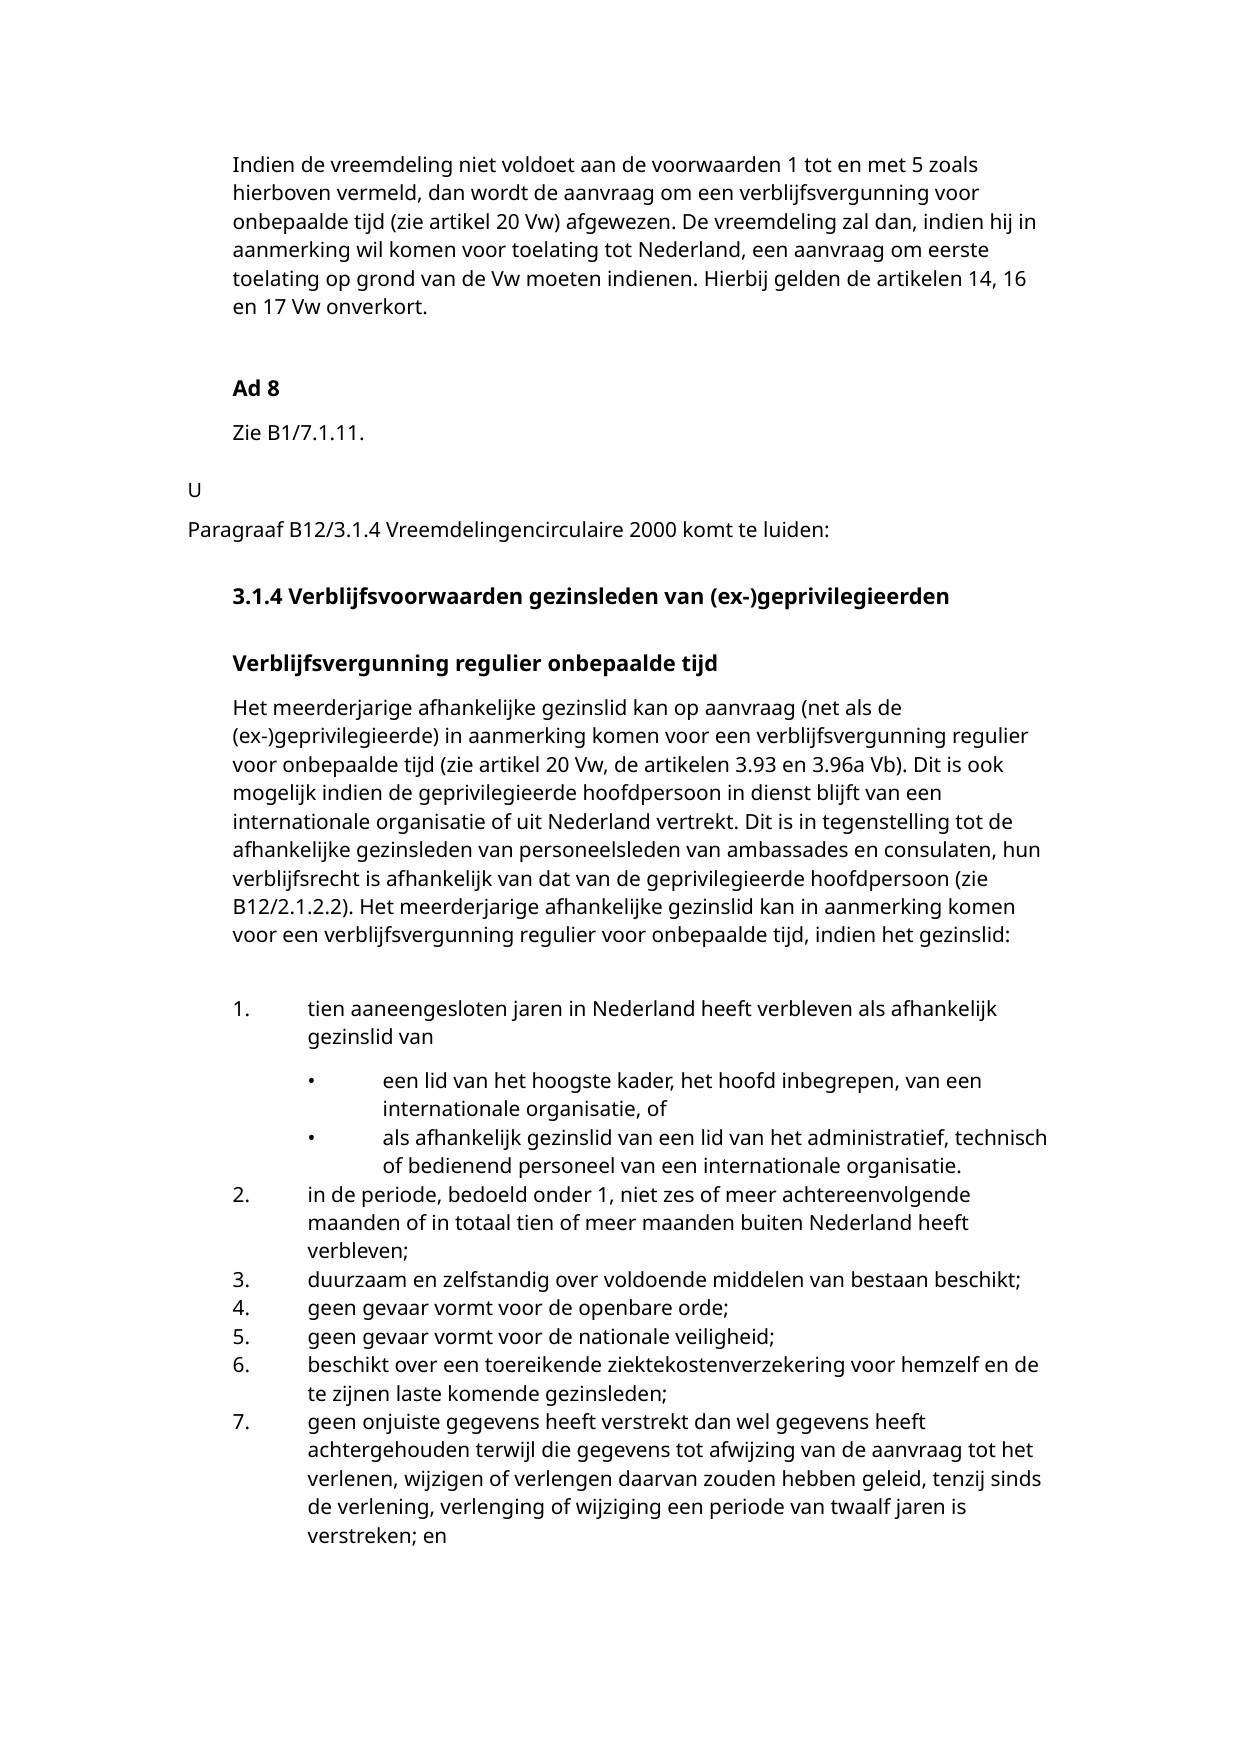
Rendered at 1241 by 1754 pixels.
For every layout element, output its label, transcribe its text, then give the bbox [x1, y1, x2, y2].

list in de periode, bedoeld onder 1, niet zes of meer achtereenvolgende maanden of in totaal tien of meer maanden buiten Nederland heeft verbleven; [232, 1180, 1053, 1265]
list duurzaam en zelfstandig over voldoende middelen van bestaan beschikt; [232, 1265, 1053, 1293]
subtitle Verblijfsvergunning regulier onbepaalde tijd [232, 648, 1053, 678]
list als afhankelijk gezinslid van een lid van het administratief, technisch of bedienend personeel van een internationale organisatie. [307, 1123, 1053, 1180]
text U [187, 476, 1053, 503]
subtitle 3.1.4 Verblijfsvoorwaarden gezinsleden van (ex-)geprivilegieerden [232, 581, 1053, 611]
list beschikt over een toereikende ziektekostenverzekering voor hemzelf en de te zijnen laste komende gezinsleden; [232, 1350, 1053, 1407]
list een lid van het hoogste kader, het hoofd inbegrepen, van een internationale organisatie, of [307, 1066, 1053, 1123]
subtitle Ad 8 [232, 373, 1053, 403]
text Paragraaf B12/3.1.4 Vreemdelingencirculaire 2000 komt te luiden: [187, 515, 1053, 543]
text Zie B1/7.1.11. [232, 418, 1053, 446]
list geen onjuiste gegevens heeft verstrekt dan wel gegevens heeft achtergehouden terwijl die gegevens tot afwijzing van de aanvraag tot het verlenen, wijzigen of verlengen daarvan zouden hebben geleid, tenzij sinds de verlening, verlenging of wijziging een periode van twaalf jaren is verstreken; en [232, 1407, 1053, 1549]
list geen gevaar vormt voor de nationale veiligheid; [232, 1322, 1053, 1350]
list geen gevaar vormt voor de openbare orde; [232, 1293, 1053, 1322]
list tien aaneengesloten jaren in Nederland heeft verbleven als afhankelijk gezinslid van [232, 994, 1053, 1051]
text Het meerderjarige afhankelijke gezinslid kan op aanvraag (net als de (ex-)geprivilegieerde) in aanmerking komen voor een verblijfsvergunning regulier voor onbepaalde tijd (zie artikel 20 Vw, de artikelen 3.93 en 3.96a Vb). Dit is ook mogelijk indien de geprivilegieerde hoofdpersoon in dienst blijft van een internationale organisatie of uit Nederland vertrekt. Dit is in tegenstelling tot de afhankelijke gezinsleden van personeelsleden van ambassades en consulaten, hun verblijfsrecht is afhankelijk van dat van de geprivilegieerde hoofdpersoon (zie B12/2.1.2.2). Het meerderjarige afhankelijke gezinslid kan in aanmerking komen voor een verblijfsvergunning regulier voor onbepaalde tijd, indien het gezinslid: [232, 693, 1053, 949]
text Indien de vreemdeling niet voldoet aan de voorwaarden 1 tot en met 5 zoals hierboven vermeld, dan wordt de aanvraag om een verblijfsvergunning voor onbepaalde tijd (zie artikel 20 Vw) afgewezen. De vreemdeling zal dan, indien hij in aanmerking wil komen voor toelating tot Nederland, een aanvraag om eerste toelating op grond van de Vw moeten indienen. Hierbij gelden de artikelen 14, 16 en 17 Vw onverkort. [232, 150, 1053, 321]
